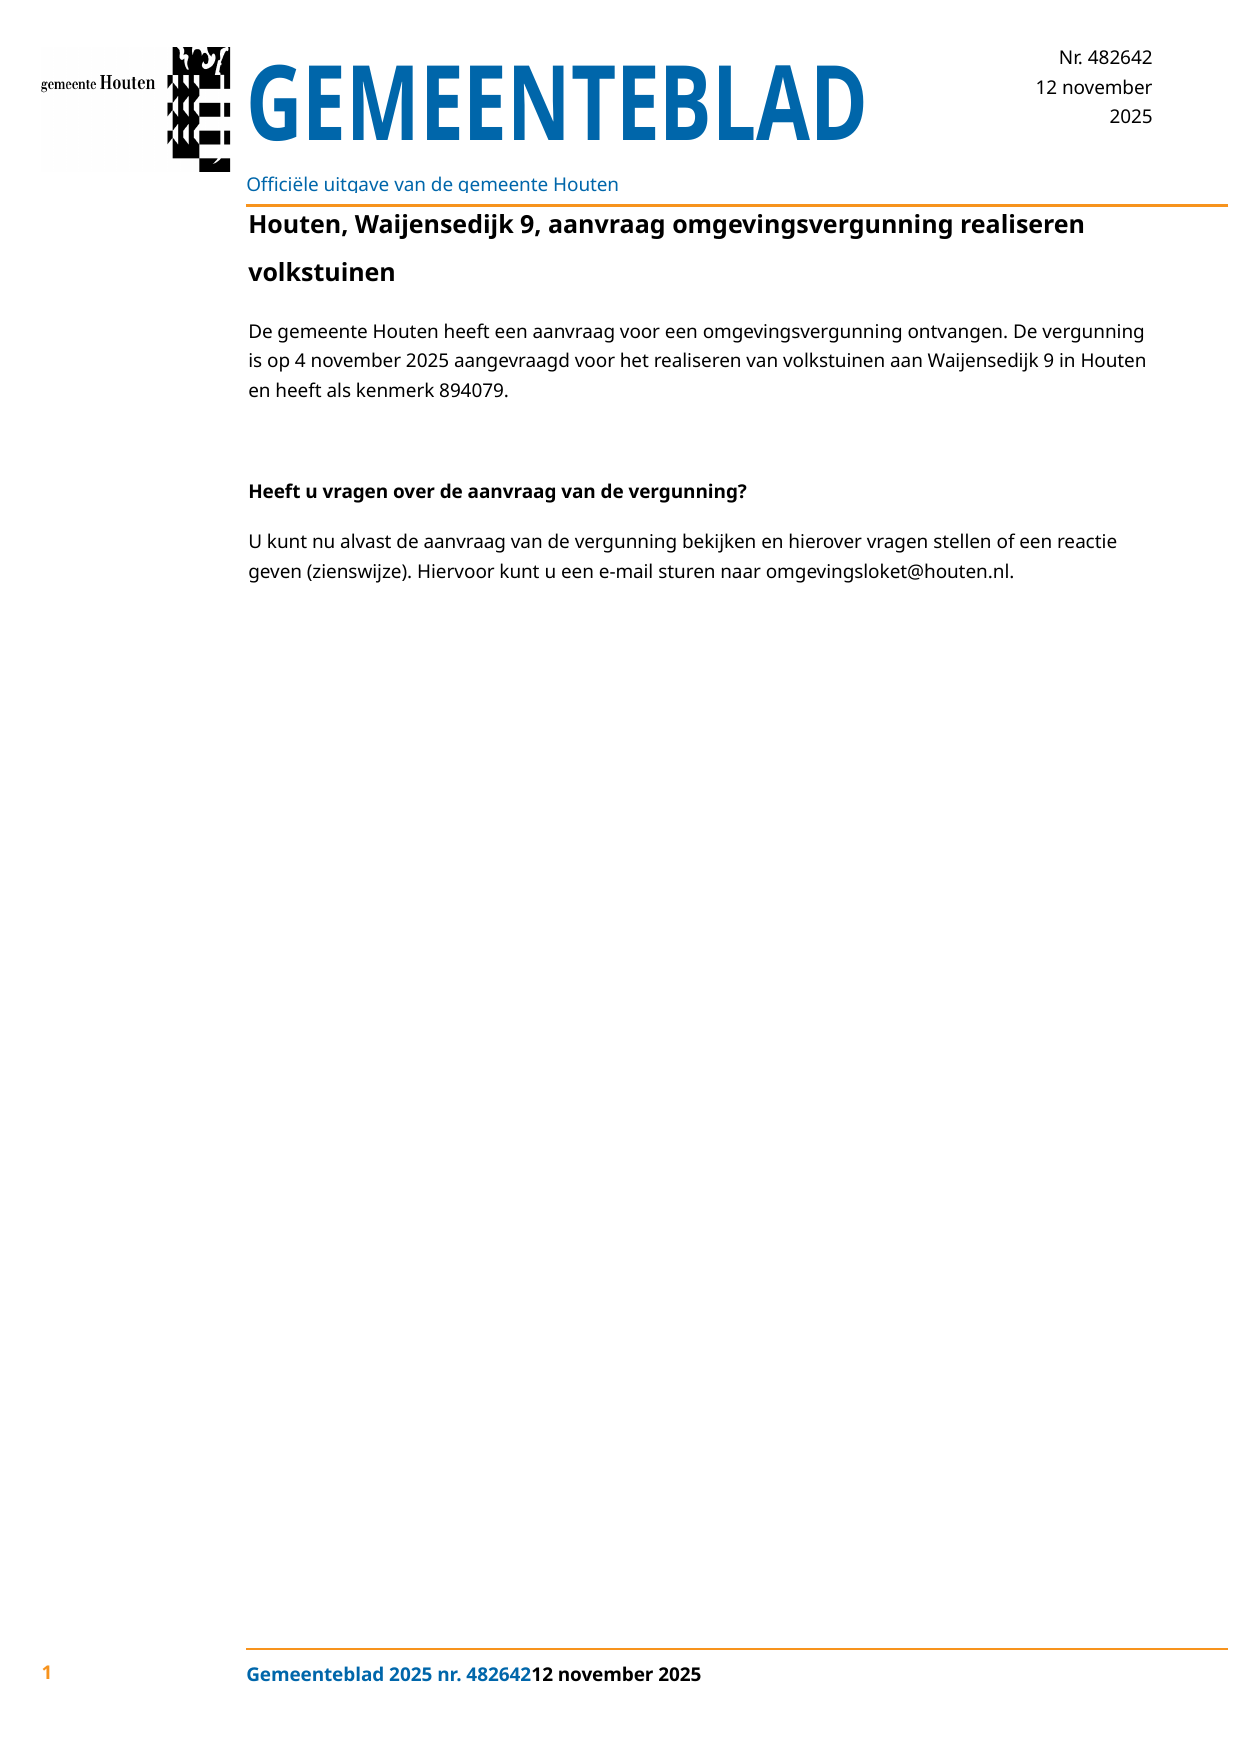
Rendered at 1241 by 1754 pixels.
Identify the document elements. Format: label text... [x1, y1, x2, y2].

text Heeft u vragen over de aanvraag van de vergunning? [248, 478, 1152, 504]
text De gemeente Houten heeft een aanvraag voor een omgevingsvergunning ontvangen. De vergunning is op 4 november 2025 aangevraagd voor het realiseren van volkstuinen aan Waijensedijk 9 in Houten en heeft als kenmerk 894079. [248, 318, 1152, 403]
picture [41, 47, 231, 172]
text Houten, Waijensedijk 9, aanvraag omgevingsvergunning realiseren volkstuinen [248, 207, 1152, 288]
text U kunt nu alvast de aanvraag van de vergunning bekijken en hierover vragen stellen of een reactie geven (zienswijze). Hiervoor kunt u een e-mail sturen naar omgevingsloket@houten.nl. [248, 528, 1152, 584]
